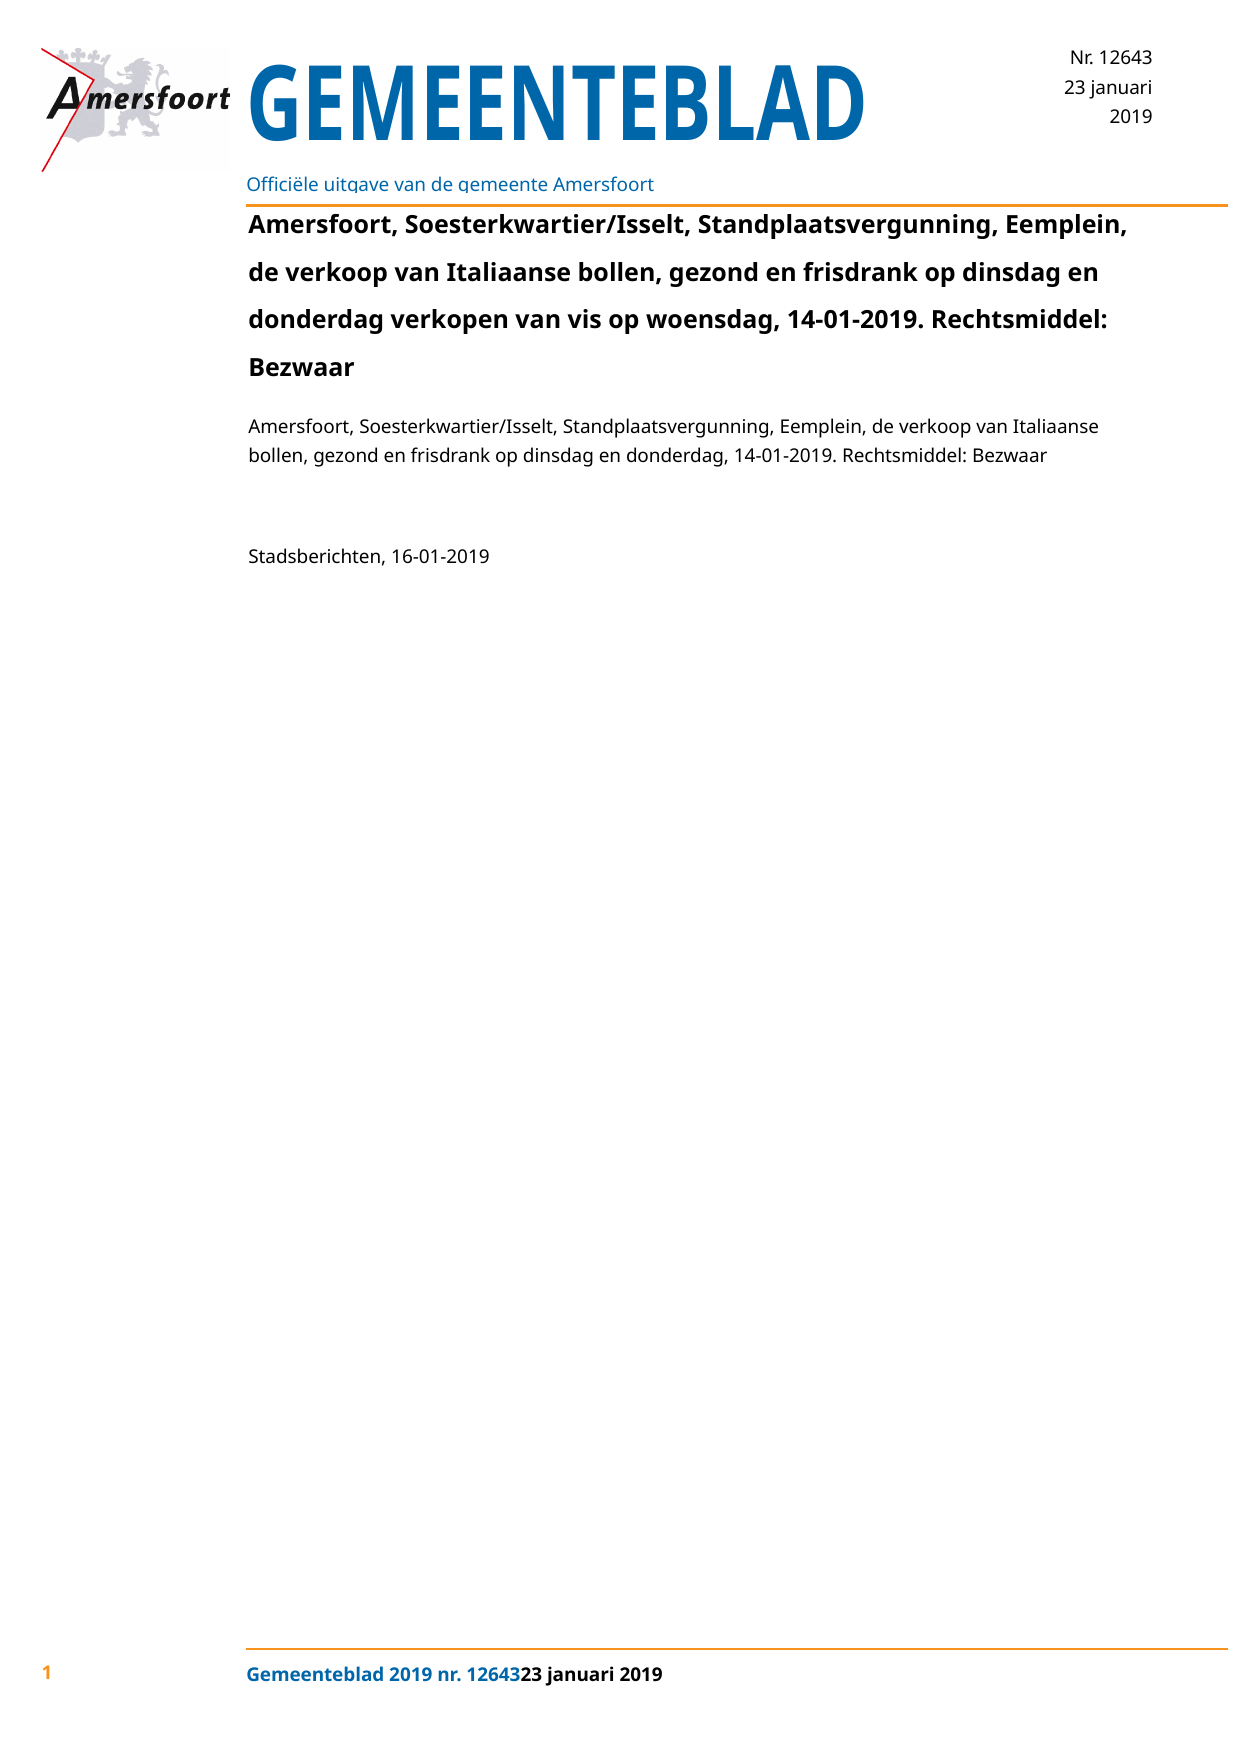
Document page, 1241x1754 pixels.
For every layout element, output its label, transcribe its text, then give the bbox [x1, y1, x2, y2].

picture [41, 47, 231, 172]
text Amersfoort, Soesterkwartier/Isselt, Standplaatsvergunning, Eemplein, de verkoop van Italiaanse bollen, gezond en frisdrank op dinsdag en donderdag verkopen van vis op woensdag, 14-01-2019. Rechtsmiddel: Bezwaar [248, 207, 1152, 384]
text Stadsberichten, 16-01-2019 [248, 543, 1152, 569]
text Amersfoort, Soesterkwartier/Isselt, Standplaatsvergunning, Eemplein, de verkoop van Italiaanse bollen, gezond en frisdrank op dinsdag en donderdag, 14-01-2019. Rechtsmiddel: Bezwaar [248, 413, 1152, 468]
